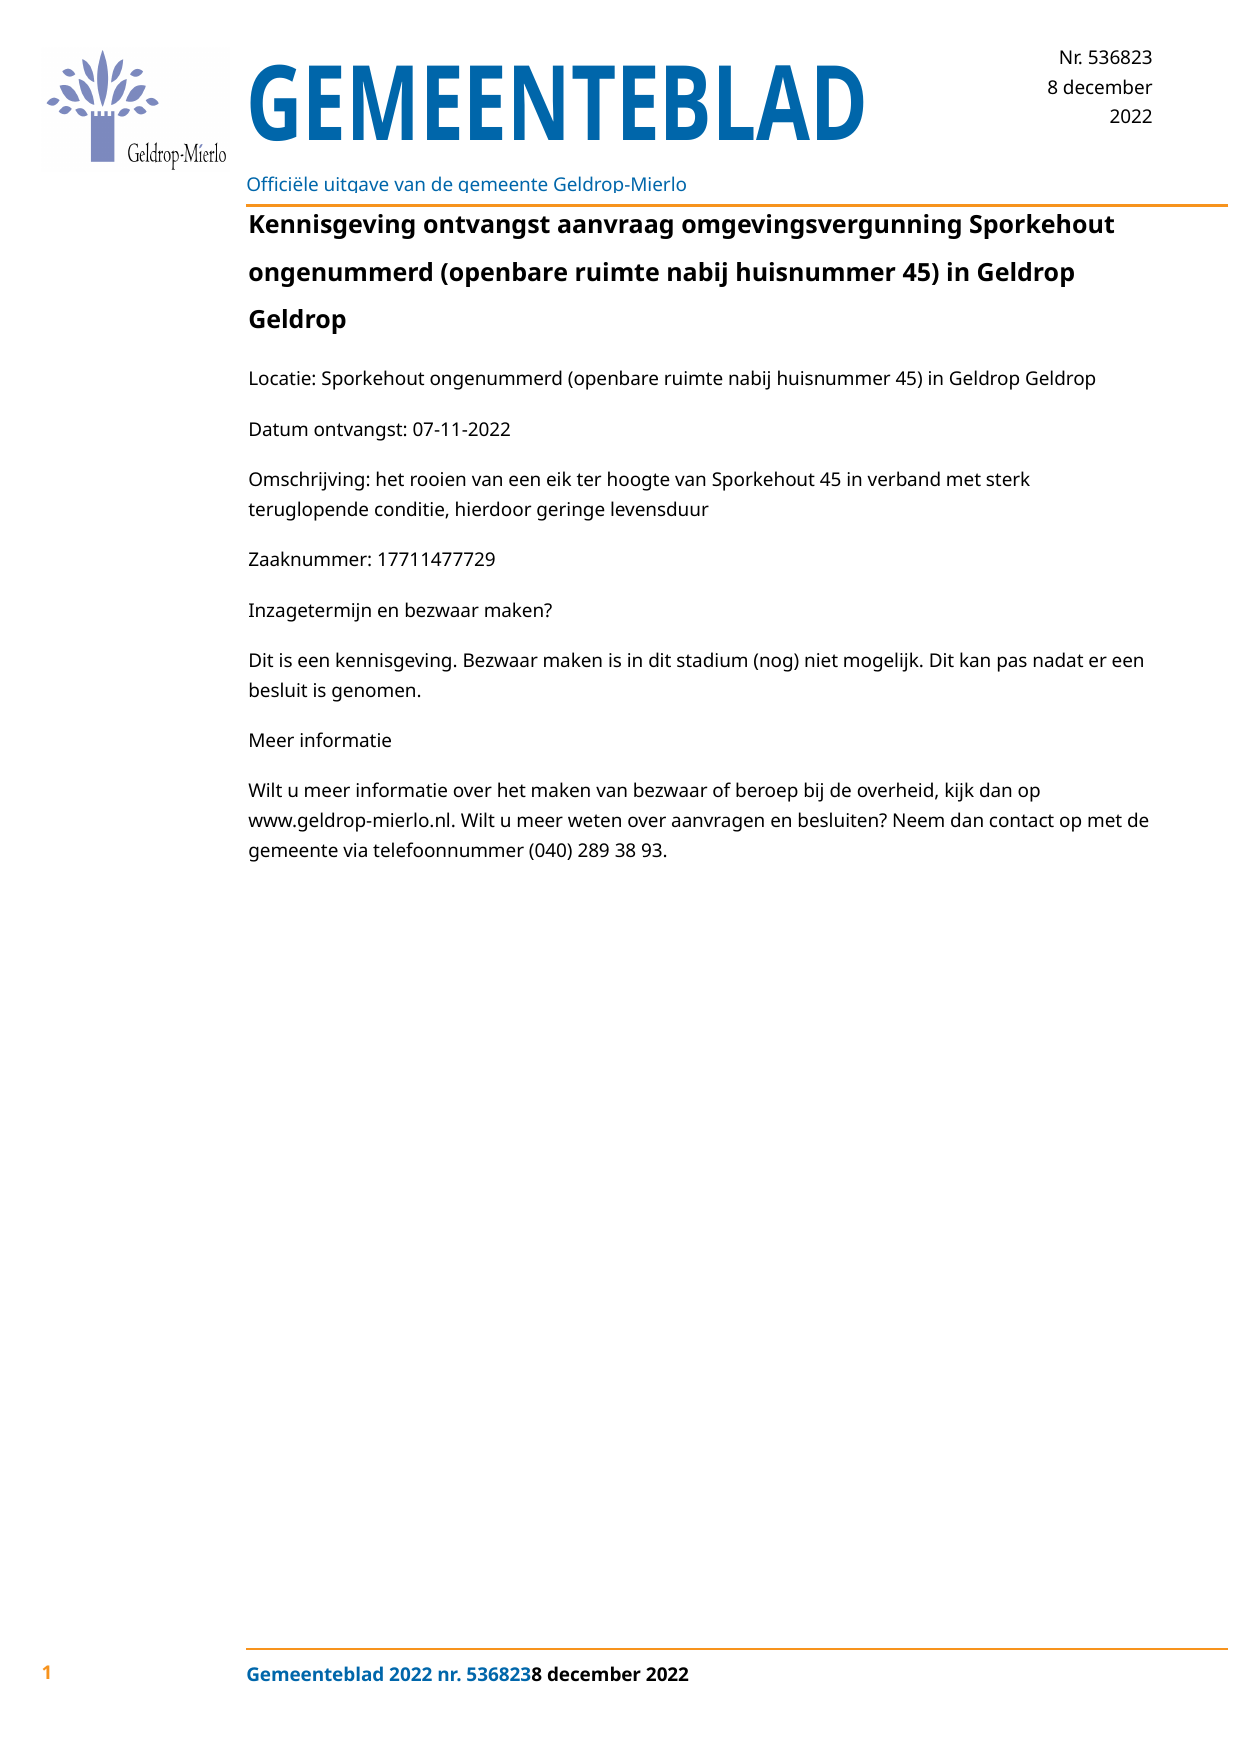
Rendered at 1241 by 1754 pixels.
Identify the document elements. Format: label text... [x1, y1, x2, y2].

text Dit is een kennisgeving. Bezwaar maken is in dit stadium (nog) niet mogelijk. Dit kan pas nadat er een besluit is genomen. [248, 647, 1152, 702]
text Locatie: Sporkehout ongenummerd (openbare ruimte nabij huisnummer 45) in Geldrop Geldrop [248, 366, 1152, 391]
text Datum ontvangst: 07-11-2022 [248, 416, 1152, 442]
text Kennisgeving ontvangst aanvraag omgevingsvergunning Sporkehout ongenummerd (openbare ruimte nabij huisnummer 45) in Geldrop Geldrop [248, 207, 1152, 336]
text Zaaknummer: 17711477729 [248, 546, 1152, 572]
text Omschrijving: het rooien van een eik ter hoogte van Sporkehout 45 in verband met sterk teruglopende conditie, hierdoor geringe levensduur [248, 466, 1152, 522]
text Meer informatie [248, 727, 1152, 753]
picture [41, 47, 231, 172]
text Wilt u meer informatie over het maken van bezwaar of beroep bij de overheid, kijk dan op www.geldrop-mierlo.nl. Wilt u meer weten over aanvragen en besluiten? Neem dan contact op met de gemeente via telefoonnummer (040) 289 38 93. [248, 778, 1152, 862]
text Inzagetermijn en bezwaar maken? [248, 597, 1152, 622]
